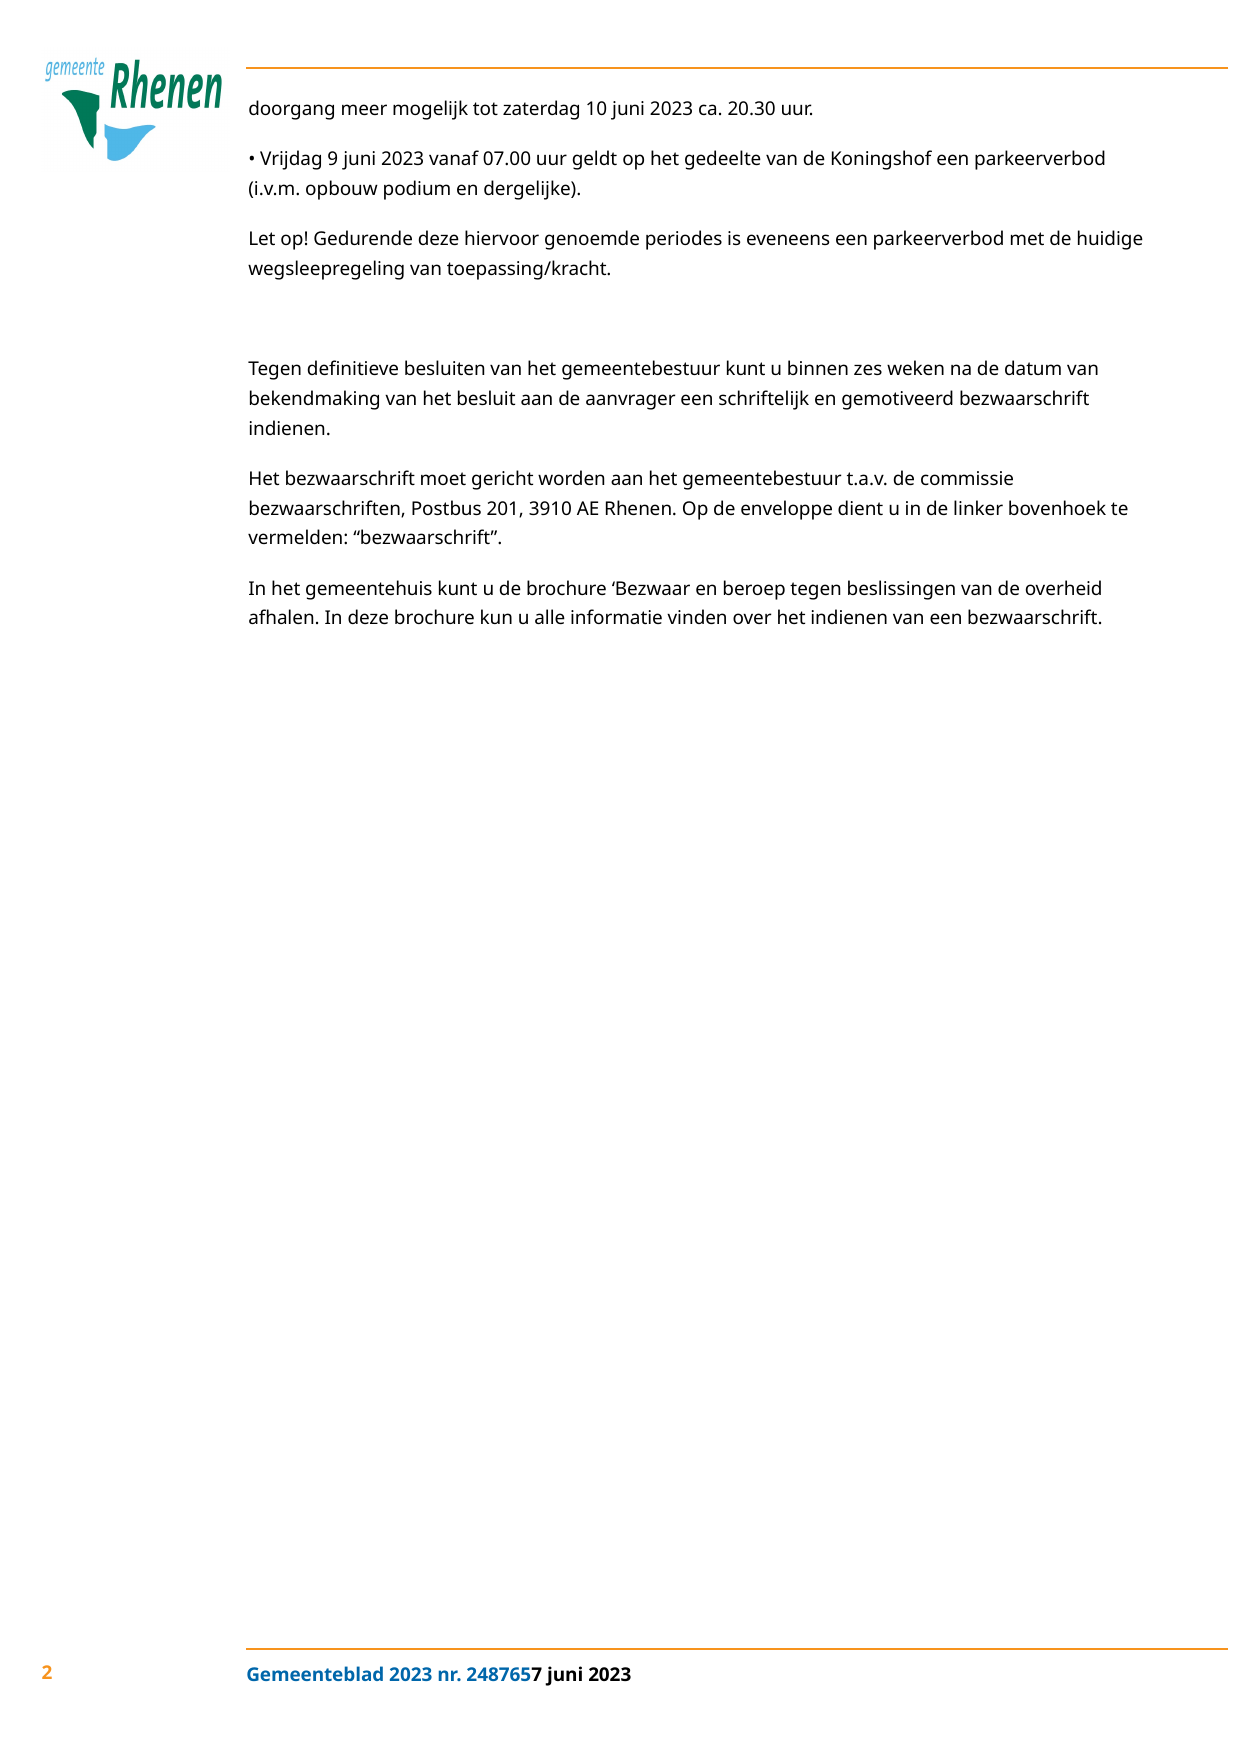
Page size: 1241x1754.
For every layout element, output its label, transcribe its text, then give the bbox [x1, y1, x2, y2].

text In het gemeentehuis kunt u de brochure ‘Bezwaar en beroep tegen beslissingen van de overheid afhalen. In deze brochure kun u alle informatie vinden over het indienen van een bezwaarschrift. [248, 575, 1152, 630]
text Let op! Gedurende deze hiervoor genoemde periodes is eveneens een parkeerverbod met de huidige wegsleepregeling van toepassing/kracht. [248, 225, 1152, 281]
text • Vrijdag 9 juni 2023 vanaf 07.00 uur geldt op het gedeelte van de Koningshof een parkeerverbod (i.v.m. opbouw podium en dergelijke). [248, 145, 1152, 201]
text Het bezwaarschrift moet gericht worden aan het gemeentebestuur t.a.v. de commissie bezwaarschriften, Postbus 201, 3910 AE Rhenen. Op de enveloppe dient u in de linker bovenhoek te vermelden: “bezwaarschrift”. [248, 465, 1152, 550]
text Tegen definitieve besluiten van het gemeentebestuur kunt u binnen zes weken na de datum van bekendmaking van het besluit aan de aanvrager een schriftelijk en gemotiveerd bezwaarschrift indienen. [248, 356, 1152, 441]
text doorgang meer mogelijk tot zaterdag 10 juni 2023 ca. 20.30 uur. [248, 95, 1152, 121]
picture [41, 47, 231, 172]
